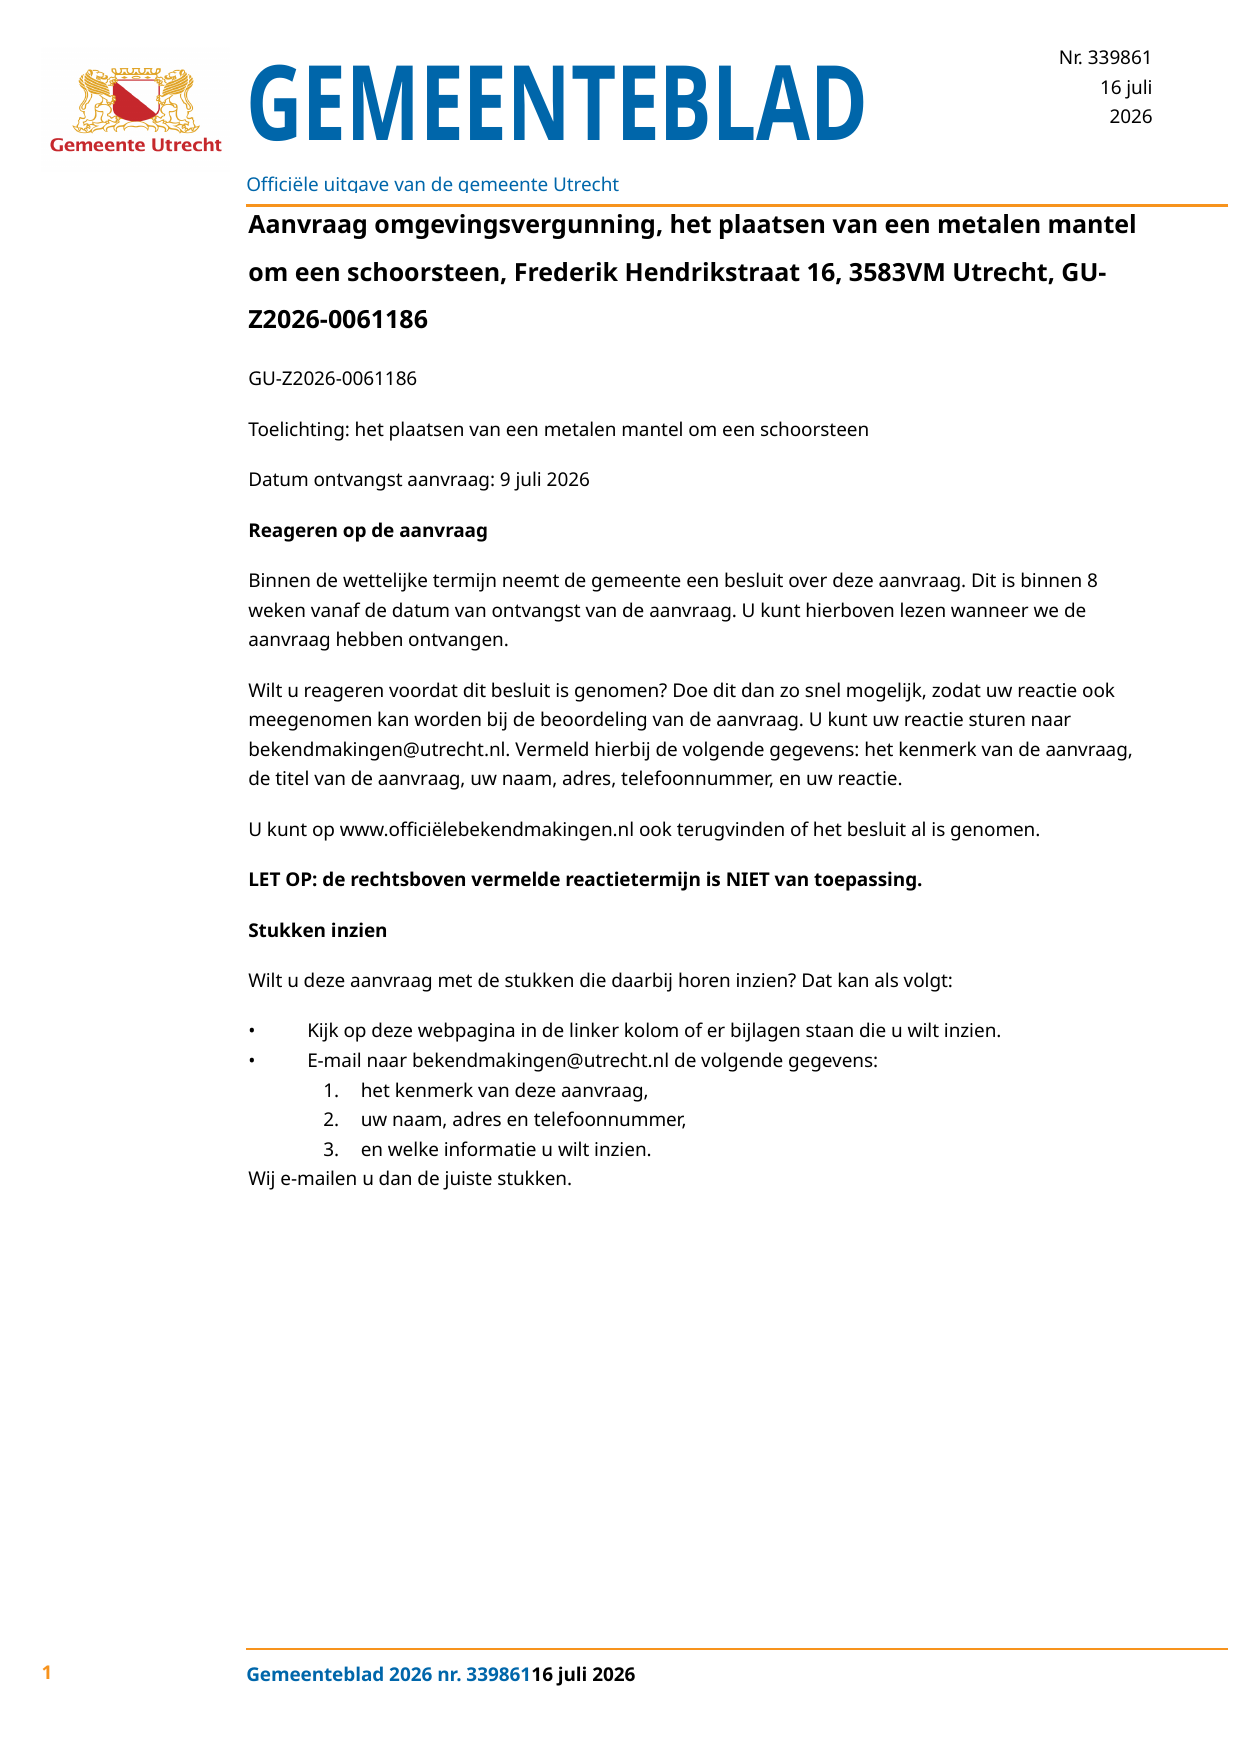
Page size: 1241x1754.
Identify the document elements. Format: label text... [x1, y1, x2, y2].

list het kenmerk van deze aanvraag, [323, 1077, 1152, 1102]
list E-mail naar bekendmakingen@utrecht.nl de volgende gegevens: [248, 1047, 1152, 1073]
list uw naam, adres en telefoonnummer, [323, 1106, 1152, 1132]
text Wilt u deze aanvraag met de stukken die daarbij horen inzien? Dat kan als volgt: [248, 967, 1152, 993]
text LET OP: de rechtsboven vermelde reactietermijn is NIET van toepassing. [248, 866, 1152, 892]
list en welke informatie u wilt inzien. [323, 1136, 1152, 1162]
text U kunt op www.officiëlebekendmakingen.nl ook terugvinden of het besluit al is genomen. [248, 816, 1152, 842]
list Kijk op deze webpagina in de linker kolom of er bijlagen staan die u wilt inzien. [248, 1018, 1152, 1043]
text Binnen de wettelijke termijn neemt de gemeente een besluit over deze aanvraag. Dit is binnen 8 weken vanaf de datum van ontvangst van de aanvraag. U kunt hierboven lezen wanneer we de aanvraag hebben ontvangen. [248, 567, 1152, 652]
text Stukken inzien [248, 917, 1152, 942]
text Wilt u reageren voordat dit besluit is genomen? Doe dit dan zo snel mogelijk, zodat uw reactie ook meegenomen kan worden bij de beoordeling van de aanvraag. U kunt uw reactie sturen naar bekendmakingen@utrecht.nl. Vermeld hierbij de volgende gegevens: het kenmerk van de aanvraag, de titel van de aanvraag, uw naam, adres, telefoonnummer, en uw reactie. [248, 677, 1152, 791]
text Toelichting: het plaatsen van een metalen mantel om een schoorsteen [248, 416, 1152, 442]
text Reageren op de aanvraag [248, 517, 1152, 542]
picture [41, 47, 231, 172]
text GU-Z2026-0061186 [248, 366, 1152, 391]
text Wij e-mailen u dan de juiste stukken. [248, 1166, 1152, 1191]
text Aanvraag omgevingsvergunning, het plaatsen van een metalen mantel om een schoorsteen, Frederik Hendrikstraat 16, 3583VM Utrecht, GU-Z2026-0061186 [248, 207, 1152, 336]
text Datum ontvangst aanvraag: 9 juli 2026 [248, 466, 1152, 492]
